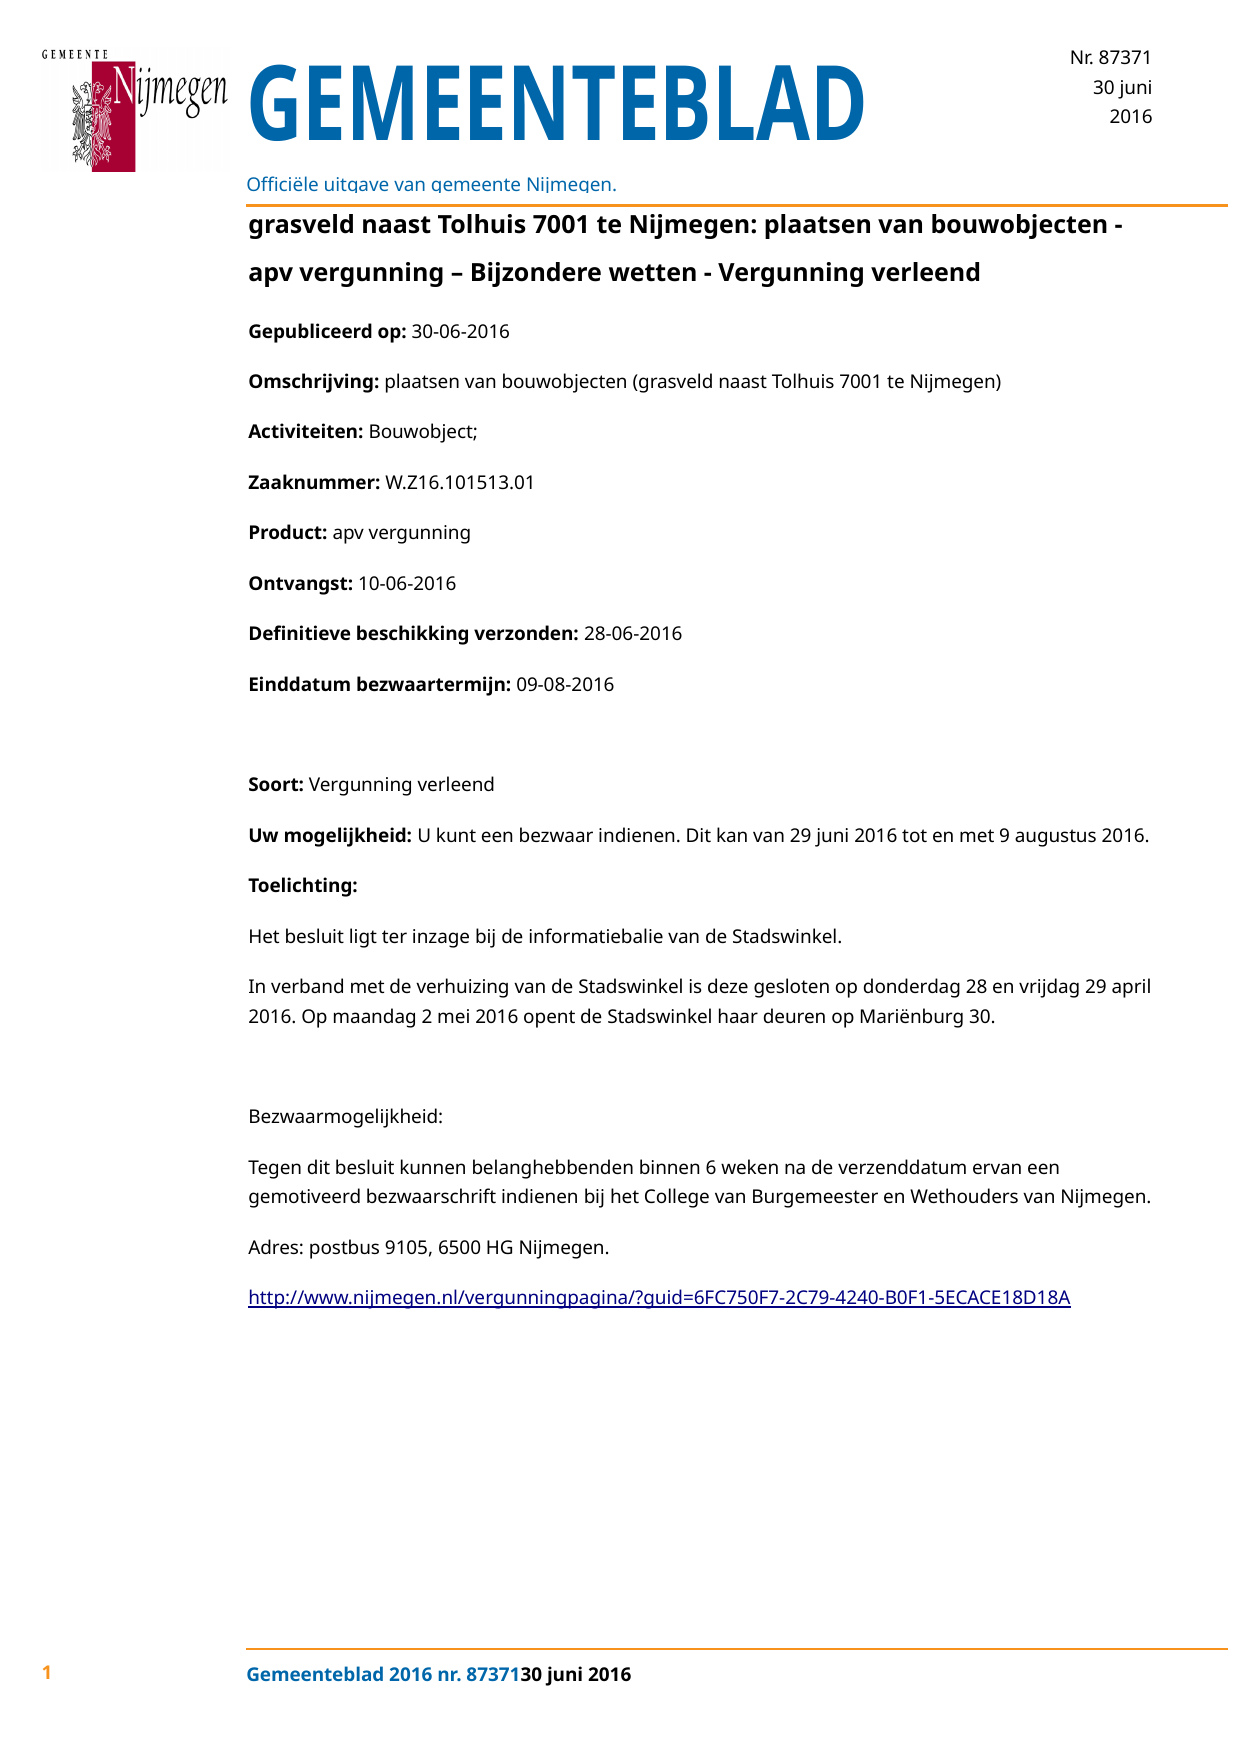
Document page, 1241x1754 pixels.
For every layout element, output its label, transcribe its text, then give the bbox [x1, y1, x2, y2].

text Bezwaarmogelijkheid: [248, 1104, 1152, 1129]
text http://www.nijmegen.nl/vergunningpagina/?guid=6FC750F7-2C79-4240-B0F1-5ECACE18D18A [248, 1284, 1152, 1310]
text Toelichting: [248, 872, 1152, 898]
text Het besluit ligt ter inzage bij de informatiebalie van de Stadswinkel. [248, 923, 1152, 949]
text Product: apv vergunning [248, 519, 1152, 545]
text Ontvangst: 10-06-2016 [248, 570, 1152, 596]
text Einddatum bezwaartermijn: 09-08-2016 [248, 671, 1152, 697]
text Omschrijving: plaatsen van bouwobjecten (grasveld naast Tolhuis 7001 te Nijmegen) [248, 368, 1152, 394]
text Tegen dit besluit kunnen belanghebbenden binnen 6 weken na de verzenddatum ervan een gemotiveerd bezwaarschrift indienen bij het College van Burgemeester en Wethouders van Nijmegen. [248, 1154, 1152, 1209]
picture [41, 47, 231, 172]
text Soort: Vergunning verleend [248, 772, 1152, 797]
text Definitieve beschikking verzonden: 28-06-2016 [248, 620, 1152, 646]
text Activiteiten: Bouwobject; [248, 419, 1152, 444]
text Uw mogelijkheid: U kunt een bezwaar indienen. Dit kan van 29 juni 2016 tot en met 9 augustus 2016. [248, 822, 1152, 848]
text grasveld naast Tolhuis 7001 te Nijmegen: plaatsen van bouwobjecten - apv vergunning – Bijzondere wetten - Vergunning verleend [248, 207, 1152, 288]
text Adres: postbus 9105, 6500 HG Nijmegen. [248, 1234, 1152, 1260]
text Zaaknummer: W.Z16.101513.01 [248, 469, 1152, 495]
text Gepubliceerd op: 30-06-2016 [248, 318, 1152, 344]
text In verband met de verhuizing van de Stadswinkel is deze gesloten op donderdag 28 en vrijdag 29 april 2016. Op maandag 2 mei 2016 opent de Stadswinkel haar deuren op Mariënburg 30. [248, 973, 1152, 1029]
